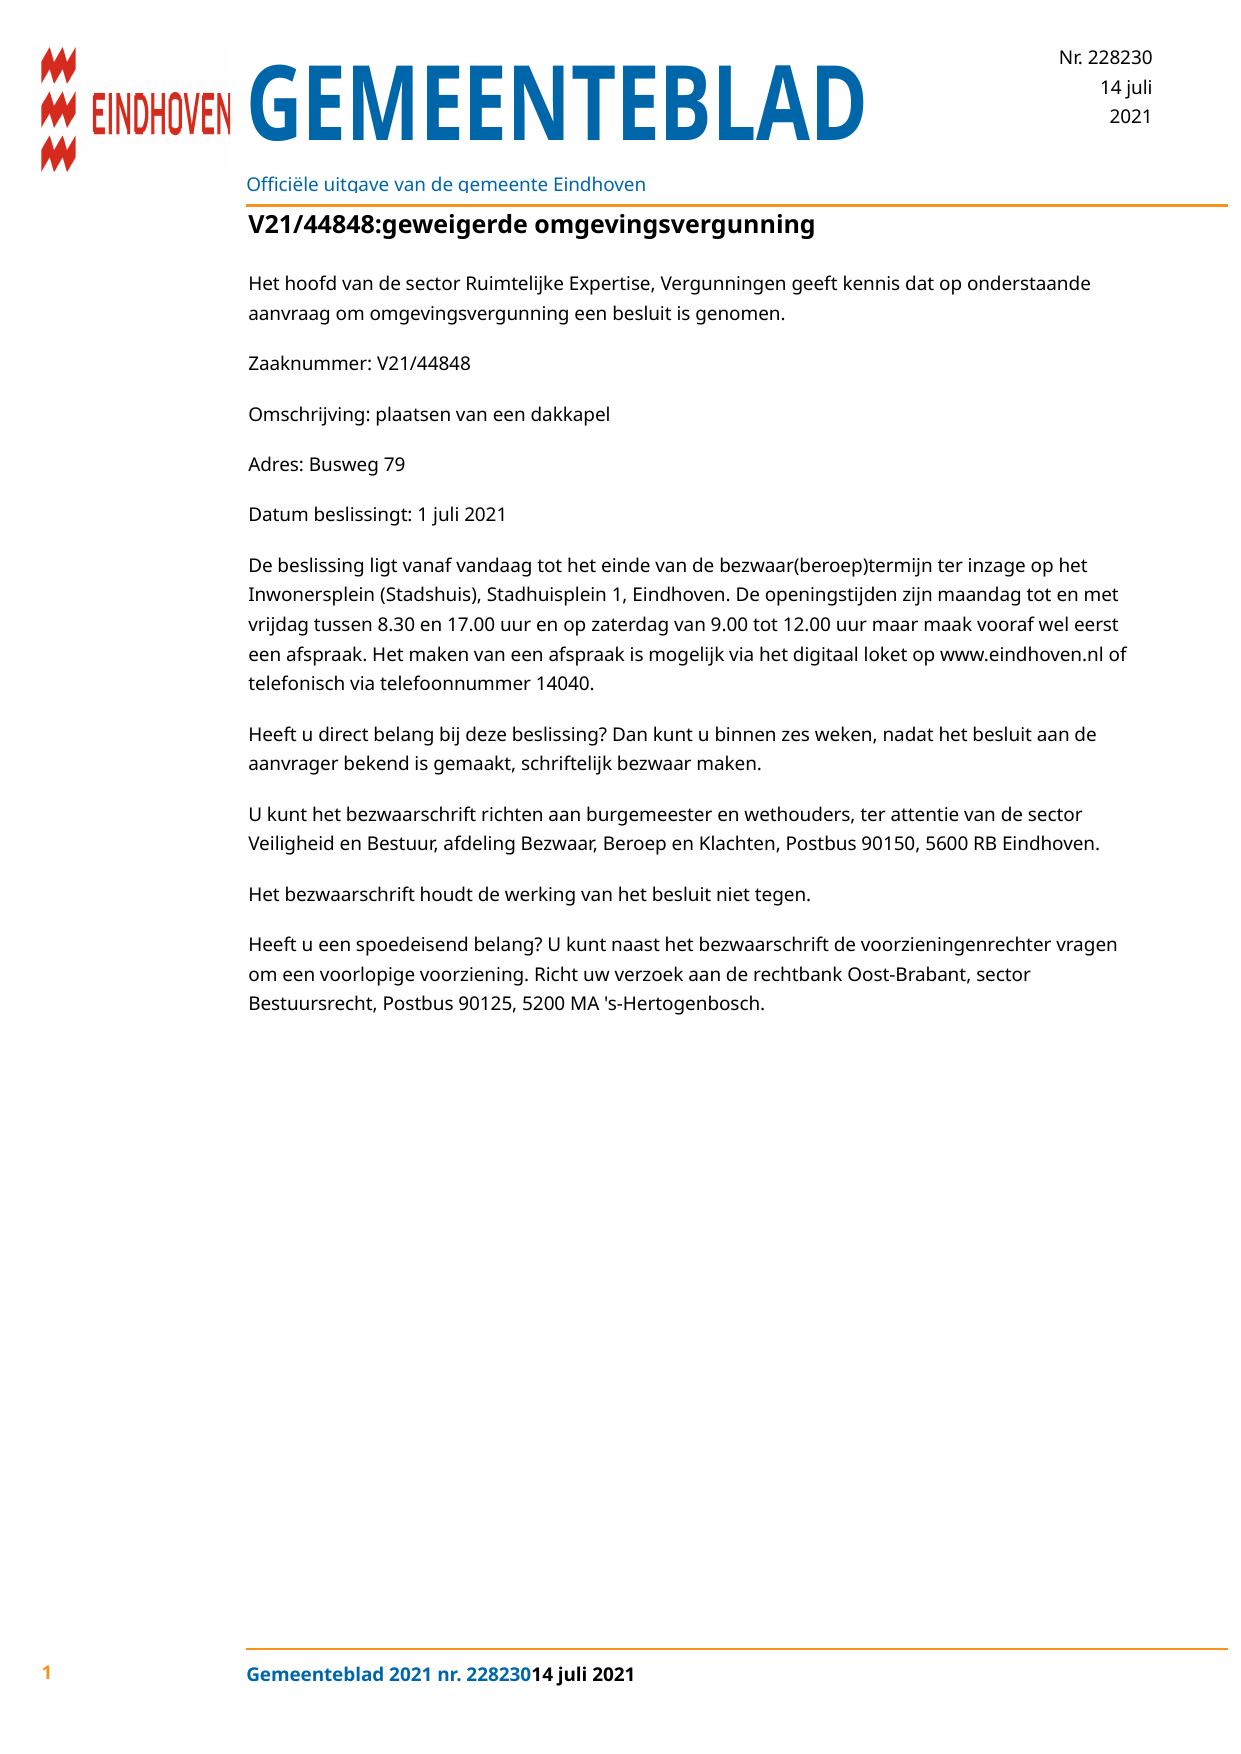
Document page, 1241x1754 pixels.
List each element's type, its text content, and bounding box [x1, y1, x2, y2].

text De beslissing ligt vanaf vandaag tot het einde van de bezwaar(beroep)termijn ter inzage op het Inwonersplein (Stadshuis), Stadhuisplein 1, Eindhoven. De openingstijden zijn maandag tot en met vrijdag tussen 8.30 en 17.00 uur en op zaterdag van 9.00 tot 12.00 uur maar maak vooraf wel eerst een afspraak. Het maken van een afspraak is mogelijk via het digitaal loket op www.eindhoven.nl of telefonisch via telefoonnummer 14040. [248, 552, 1152, 696]
text Heeft u direct belang bij deze beslissing? Dan kunt u binnen zes weken, nadat het besluit aan de aanvrager bekend is gemaakt, schriftelijk bezwaar maken. [248, 721, 1152, 776]
text U kunt het bezwaarschrift richten aan burgemeester en wethouders, ter attentie van de sector Veiligheid en Bestuur, afdeling Bezwaar, Beroep en Klachten, Postbus 90150, 5600 RB Eindhoven. [248, 801, 1152, 856]
text V21/44848:geweigerde omgevingsvergunning [248, 207, 1152, 241]
text Heeft u een spoedeisend belang? U kunt naast het bezwaarschrift de voorzieningenrechter vragen om een voorlopige voorziening. Richt uw verzoek aan de rechtbank Oost-Brabant, sector Bestuursrecht, Postbus 90125, 5200 MA 's-Hertogenbosch. [248, 931, 1152, 1016]
text Zaaknummer: V21/44848 [248, 350, 1152, 376]
text Het bezwaarschrift houdt de werking van het besluit niet tegen. [248, 881, 1152, 906]
picture [41, 47, 231, 172]
text Het hoofd van de sector Ruimtelijke Expertise, Vergunningen geeft kennis dat op onderstaande aanvraag om omgevingsvergunning een besluit is genomen. [248, 270, 1152, 326]
text Omschrijving: plaatsen van een dakkapel [248, 401, 1152, 426]
text Adres: Busweg 79 [248, 451, 1152, 477]
text Datum beslissingt: 1 juli 2021 [248, 502, 1152, 527]
